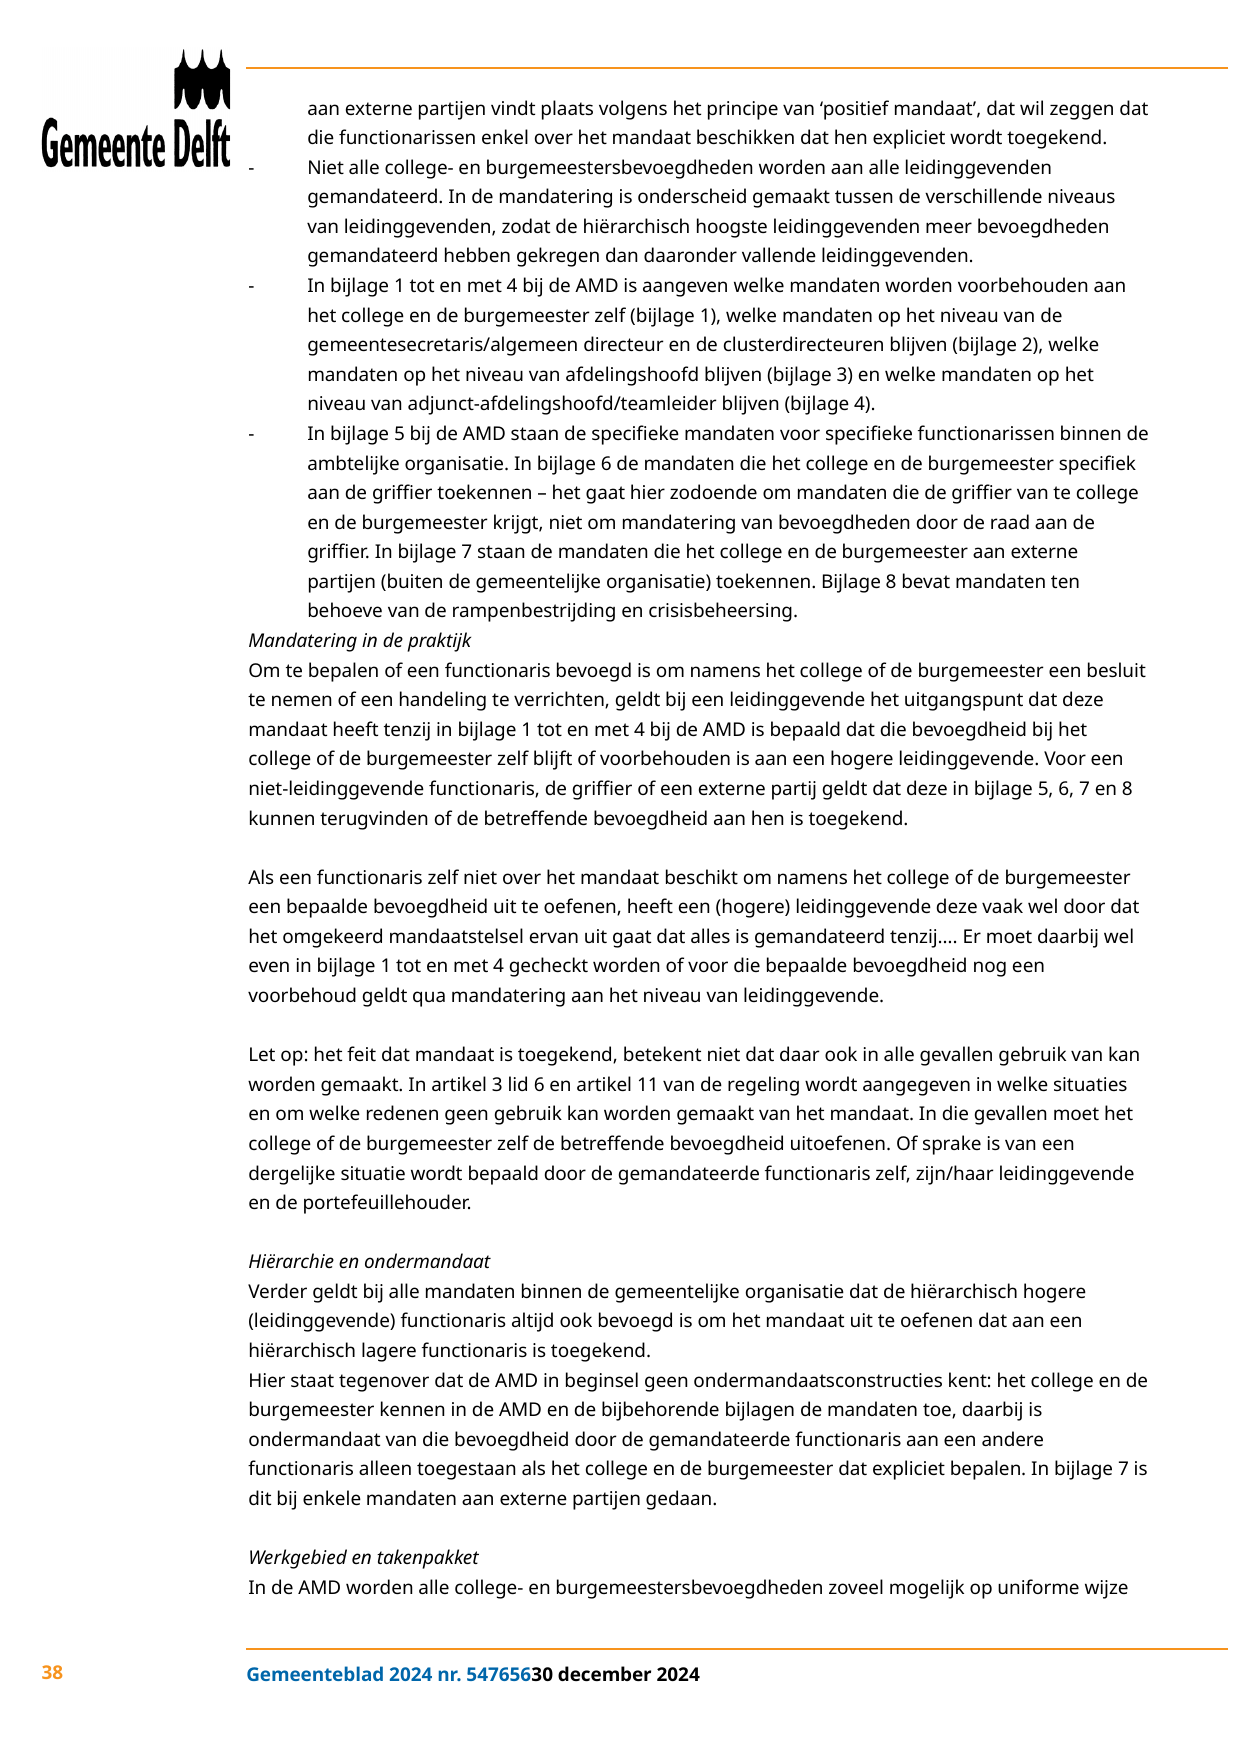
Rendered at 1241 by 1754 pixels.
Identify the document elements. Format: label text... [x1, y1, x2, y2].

text Werkgebied en takenpakket [248, 1544, 1152, 1570]
list aan externe partijen vindt plaats volgens het principe van ‘positief mandaat’, dat wil zeggen dat die functionarissen enkel over het mandaat beschikken dat hen expliciet wordt toegekend. [248, 95, 1152, 150]
text In de AMD worden alle college- en burgemeestersbevoegdheden zoveel mogelijk op uniforme wijze [248, 1574, 1152, 1600]
text Let op: het feit dat mandaat is toegekend, betekent niet dat daar ook in alle gevallen gebruik van kan worden gemaakt. In artikel 3 lid 6 en artikel 11 van de regeling wordt aangegeven in welke situaties en om welke redenen geen gebruik kan worden gemaakt van het mandaat. In die gevallen moet het college of de burgemeester zelf de betreffende bevoegdheid uitoefenen. Of sprake is van een dergelijke situatie wordt bepaald door de gemandateerde functionaris zelf, zijn/haar leidinggevende en de portefeuillehouder. [248, 1041, 1152, 1215]
text Verder geldt bij alle mandaten binnen de gemeentelijke organisatie dat de hiërarchisch hogere (leidinggevende) functionaris altijd ook bevoegd is om het mandaat uit te oefenen dat aan een hiërarchisch lagere functionaris is toegekend. [248, 1278, 1152, 1363]
text Mandatering in de praktijk [248, 627, 1152, 653]
text Als een functionaris zelf niet over het mandaat beschikt om namens het college of de burgemeester een bepaalde bevoegdheid uit te oefenen, heeft een (hogere) leidinggevende deze vaak wel door dat het omgekeerd mandaatstelsel ervan uit gaat dat alles is gemandateerd tenzij…. Er moet daarbij wel even in bijlage 1 tot en met 4 gecheckt worden of voor die bepaalde bevoegdheid nog een voorbehoud geldt qua mandatering aan het niveau van leidinggevende. [248, 864, 1152, 1008]
list In bijlage 1 tot en met 4 bij de AMD is aangeven welke mandaten worden voorbehouden aan het college en de burgemeester zelf (bijlage 1), welke mandaten op het niveau van de gemeentesecretaris/algemeen directeur en de clusterdirecteuren blijven (bijlage 2), welke mandaten op het niveau van afdelingshoofd blijven (bijlage 3) en welke mandaten op het niveau van adjunct-afdelingshoofd/teamleider blijven (bijlage 4). [248, 272, 1152, 416]
picture [41, 47, 231, 172]
list Niet alle college- en burgemeestersbevoegdheden worden aan alle leidinggevenden gemandateerd. In de mandatering is onderscheid gemaakt tussen de verschillende niveaus van leidinggevenden, zodat de hiërarchisch hoogste leidinggevenden meer bevoegdheden gemandateerd hebben gekregen dan daaronder vallende leidinggevenden. [248, 154, 1152, 268]
text Hiërarchie en ondermandaat [248, 1248, 1152, 1274]
text Om te bepalen of een functionaris bevoegd is om namens het college of de burgemeester een besluit te nemen of een handeling te verrichten, geldt bij een leidinggevende het uitgangspunt dat deze mandaat heeft tenzij in bijlage 1 tot en met 4 bij de AMD is bepaald dat die bevoegdheid bij het college of de burgemeester zelf blijft of voorbehouden is aan een hogere leidinggevende. Voor een niet-leidinggevende functionaris, de griffier of een externe partij geldt dat deze in bijlage 5, 6, 7 en 8 kunnen terugvinden of de betreffende bevoegdheid aan hen is toegekend. [248, 657, 1152, 831]
text Hier staat tegenover dat de AMD in beginsel geen ondermandaatsconstructies kent: het college en de burgemeester kennen in de AMD en de bijbehorende bijlagen de mandaten toe, daarbij is ondermandaat van die bevoegdheid door de gemandateerde functionaris aan een andere functionaris alleen toegestaan als het college en de burgemeester dat expliciet bepalen. In bijlage 7 is dit bij enkele mandaten aan externe partijen gedaan. [248, 1367, 1152, 1511]
list In bijlage 5 bij de AMD staan de specifieke mandaten voor specifieke functionarissen binnen de ambtelijke organisatie. In bijlage 6 de mandaten die het college en de burgemeester specifiek aan de griffier toekennen – het gaat hier zodoende om mandaten die de griffier van te college en de burgemeester krijgt, niet om mandatering van bevoegdheden door de raad aan de griffier. In bijlage 7 staan de mandaten die het college en de burgemeester aan externe partijen (buiten de gemeentelijke organisatie) toekennen. Bijlage 8 bevat mandaten ten behoeve van de rampenbestrijding en crisisbeheersing. [248, 420, 1152, 623]
